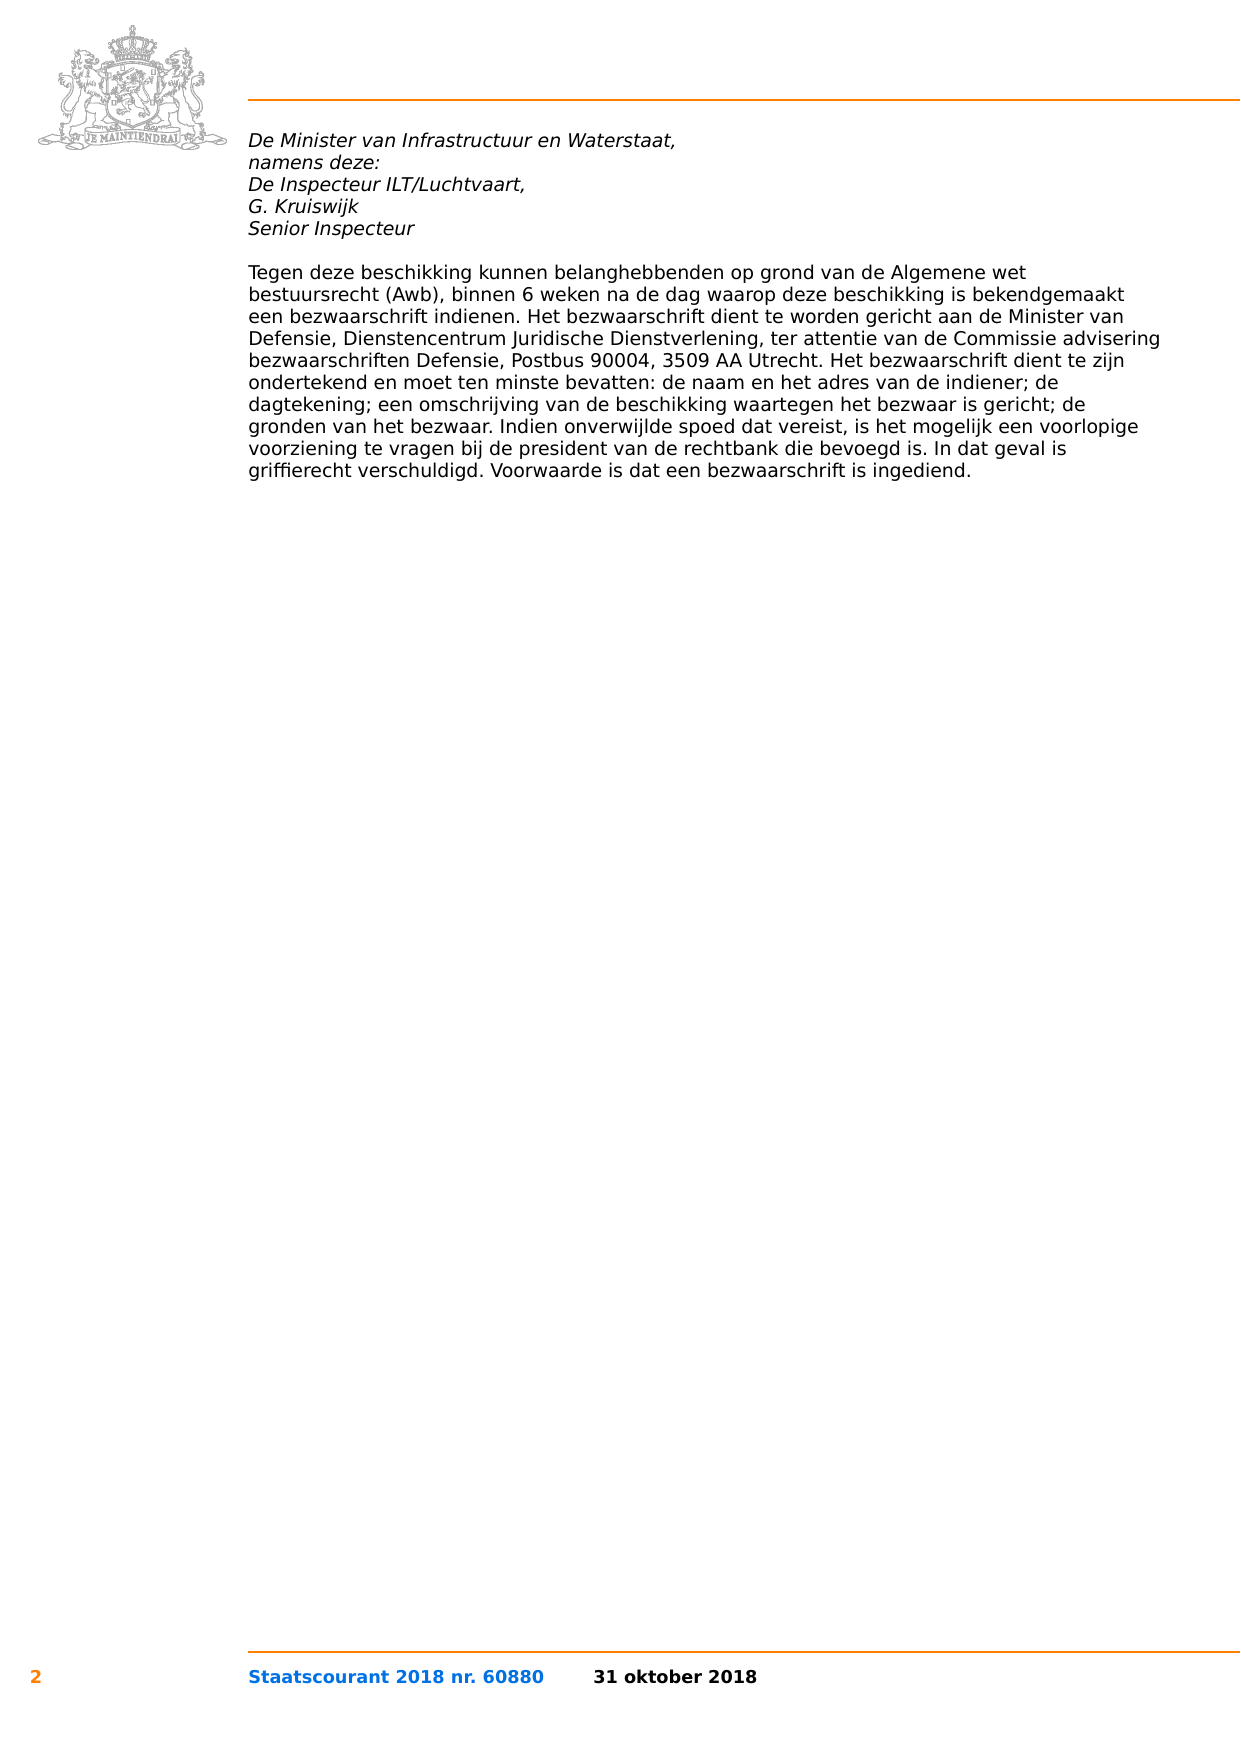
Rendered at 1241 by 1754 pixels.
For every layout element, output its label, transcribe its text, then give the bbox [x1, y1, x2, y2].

text De Minister van Infrastructuur en Waterstaat, namens deze: De Inspecteur ILT/Luchtvaart, G. Kruiswijk Senior Inspecteur [248, 130, 1163, 240]
text Tegen deze beschikking kunnen belanghebbenden op grond van de Algemene wet bestuursrecht (Awb), binnen 6 weken na de dag waarop deze beschikking is bekendgemaakt een bezwaarschrift indienen. Het bezwaarschrift dient te worden gericht aan de Minister van Defensie, Dienstencentrum Juridische Dienstverlening, ter attentie van de Commissie advisering bezwaarschriften Defensie, Postbus 90004, 3509 AA Utrecht. Het bezwaarschrift dient te zijn ondertekend en moet ten minste bevatten: de naam en het adres van de indiener; de dagtekening; een omschrijving van de beschikking waartegen het bezwaar is gericht; de gronden van het bezwaar. Indien onverwijlde spoed dat vereist, is het mogelijk een voorlopige voorziening te vragen bij de president van de rechtbank die bevoegd is. In dat geval is griffierecht verschuldigd. Voorwaarde is dat een bezwaarschrift is ingediend. [248, 262, 1163, 481]
picture [38, 25, 227, 150]
